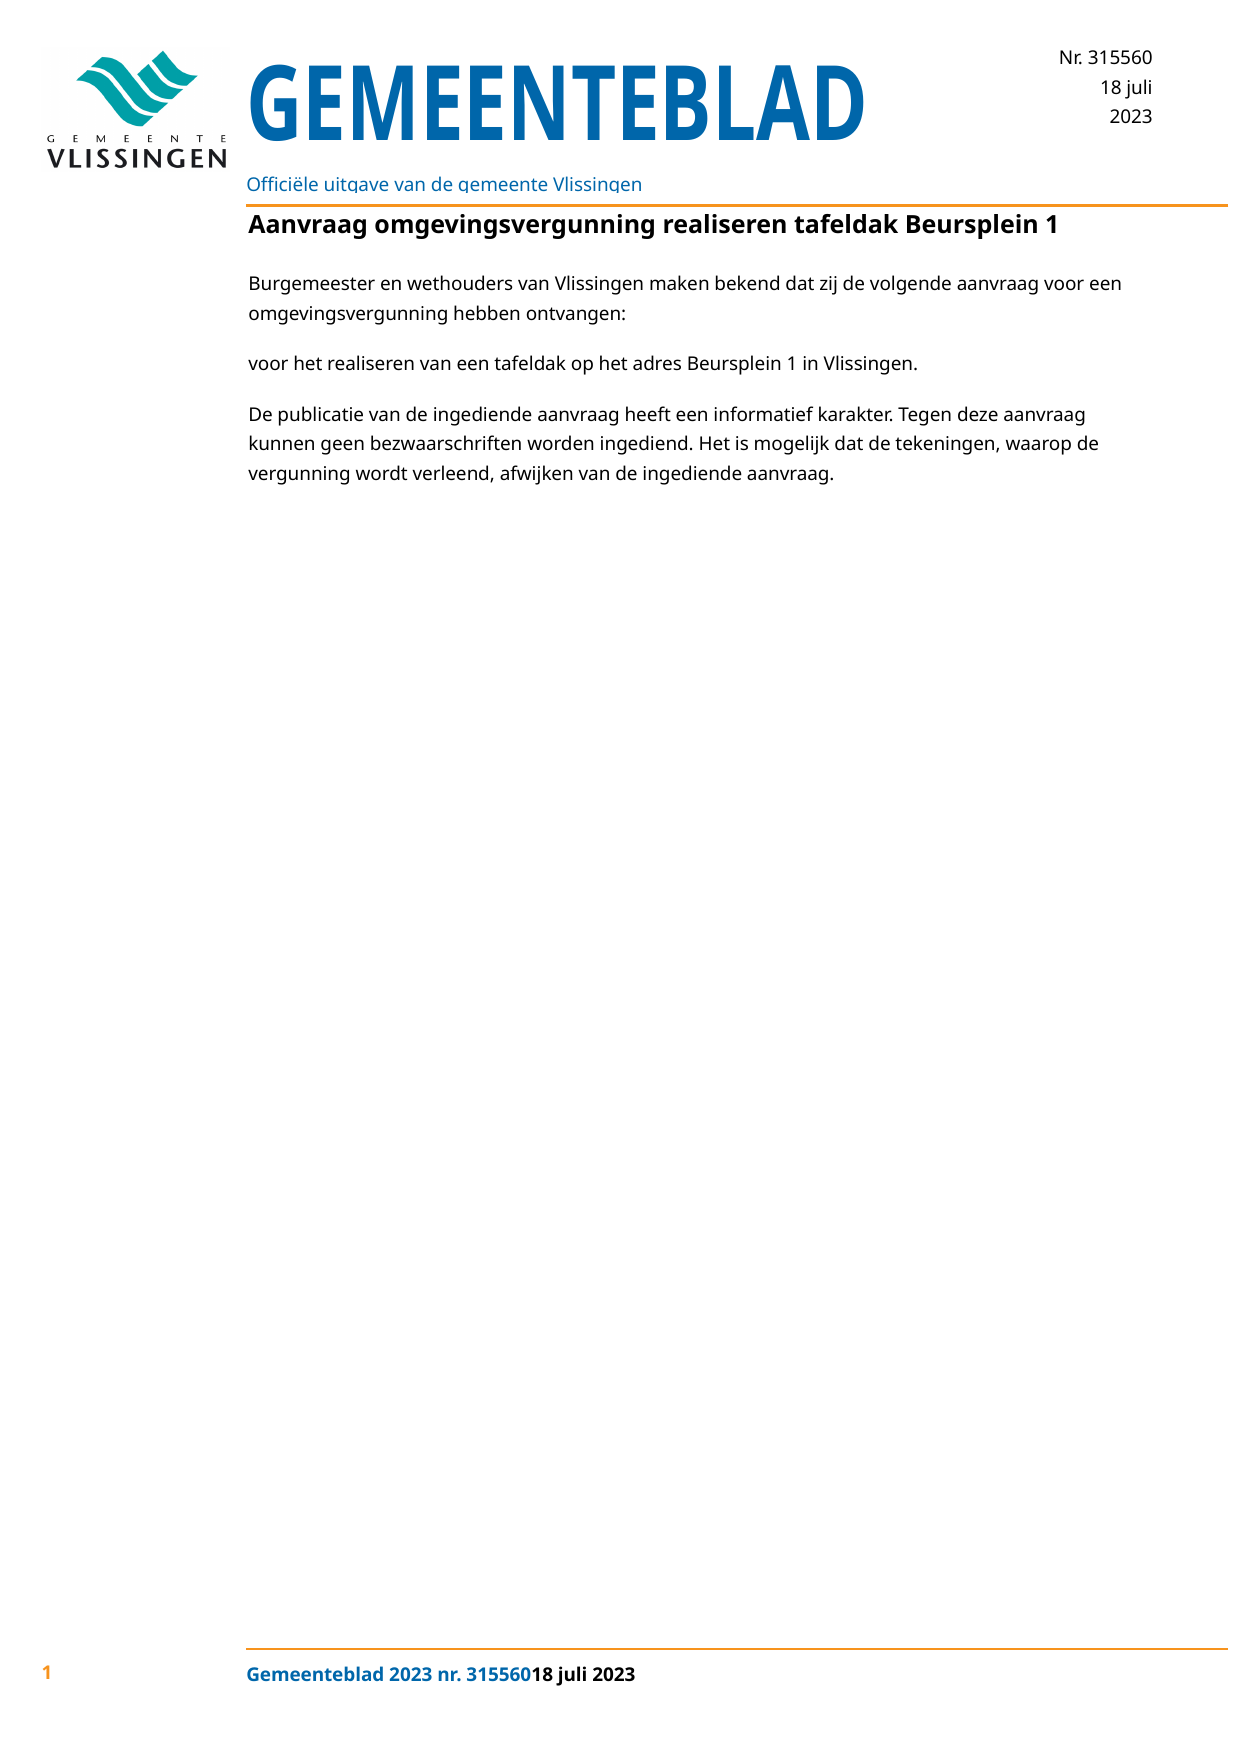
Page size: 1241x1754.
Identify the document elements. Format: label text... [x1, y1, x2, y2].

text Burgemeester en wethouders van Vlissingen maken bekend dat zij de volgende aanvraag voor een omgevingsvergunning hebben ontvangen: [248, 270, 1152, 326]
picture [41, 47, 231, 172]
text voor het realiseren van een tafeldak op het adres Beursplein 1 in Vlissingen. [248, 350, 1152, 376]
text Aanvraag omgevingsvergunning realiseren tafeldak Beursplein 1 [248, 207, 1152, 241]
text De publicatie van de ingediende aanvraag heeft een informatief karakter. Tegen deze aanvraag kunnen geen bezwaarschriften worden ingediend. Het is mogelijk dat de tekeningen, waarop de vergunning wordt verleend, afwijken van de ingediende aanvraag. [248, 401, 1152, 486]
